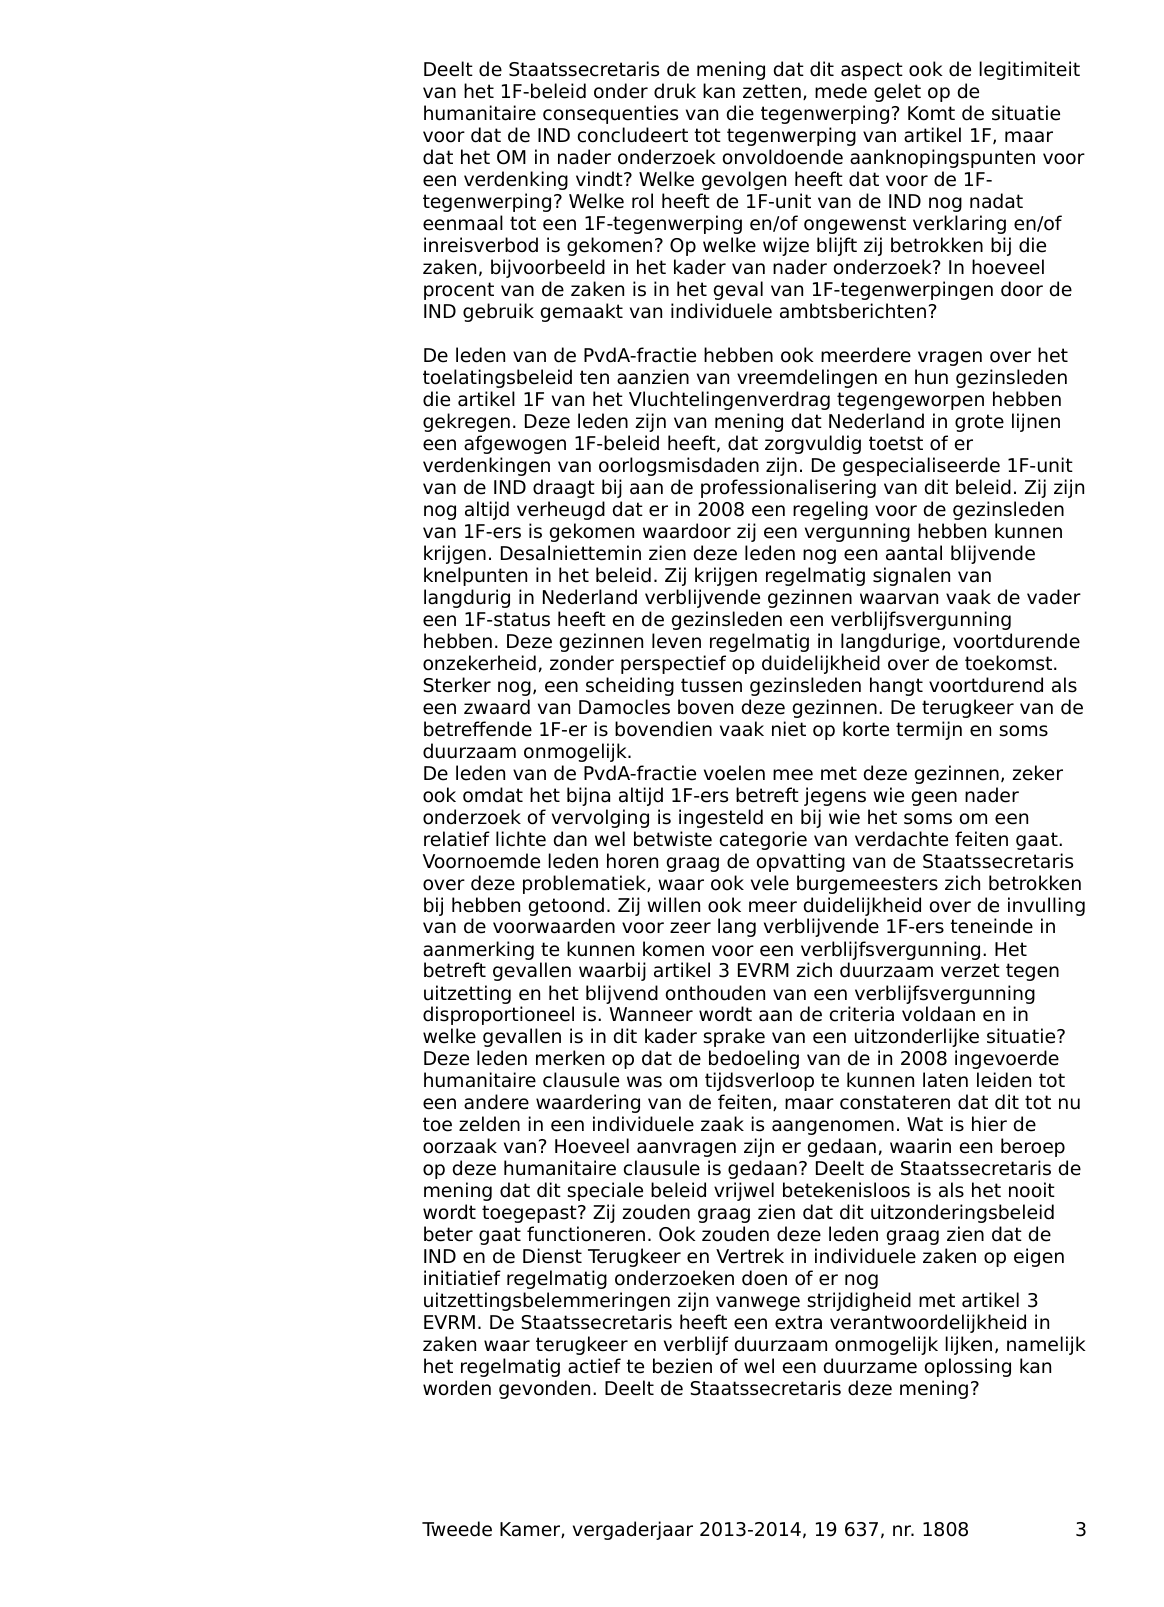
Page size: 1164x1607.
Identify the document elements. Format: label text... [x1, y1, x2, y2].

text Deelt de Staatssecretaris de mening dat dit aspect ook de legitimiteit van het 1F-beleid onder druk kan zetten, mede gelet op de humanitaire consequenties van die tegenwerping? Komt de situatie voor dat de IND concludeert tot tegenwerping van artikel 1F, maar dat het OM in nader onderzoek onvoldoende aanknopingspunten voor een verdenking vindt? Welke gevolgen heeft dat voor de 1F-tegenwerping? Welke rol heeft de 1F-unit van de IND nog nadat eenmaal tot een 1F-tegenwerping en/of ongewenst verklaring en/of inreisverbod is gekomen? Op welke wijze blijft zij betrokken bij die zaken, bijvoorbeeld in het kader van nader onderzoek? In hoeveel procent van de zaken is in het geval van 1F-tegenwerpingen door de IND gebruik gemaakt van individuele ambtsberichten? [422, 59, 1087, 323]
text De leden van de PvdA-fractie voelen mee met deze gezinnen, zeker ook omdat het bijna altijd 1F-ers betreft jegens wie geen nader onderzoek of vervolging is ingesteld en bij wie het soms om een relatief lichte dan wel betwiste categorie van verdachte feiten gaat. Voornoemde leden horen graag de opvatting van de Staatssecretaris over deze problematiek, waar ook vele burgemeesters zich betrokken bij hebben getoond. Zij willen ook meer duidelijkheid over de invulling van de voorwaarden voor zeer lang verblijvende 1F-ers teneinde in aanmerking te kunnen komen voor een verblijfsvergunning. Het betreft gevallen waarbij artikel 3 EVRM zich duurzaam verzet tegen uitzetting en het blijvend onthouden van een verblijfsvergunning disproportioneel is. Wanneer wordt aan de criteria voldaan en in welke gevallen is in dit kader sprake van een uitzonderlijke situatie? Deze leden merken op dat de bedoeling van de in 2008 ingevoerde humanitaire clausule was om tijdsverloop te kunnen laten leiden tot een andere waardering van de feiten, maar constateren dat dit tot nu toe zelden in een individuele zaak is aangenomen. Wat is hier de oorzaak van? Hoeveel aanvragen zijn er gedaan, waarin een beroep op deze humanitaire clausule is gedaan? Deelt de Staatssecretaris de mening dat dit speciale beleid vrijwel betekenisloos is als het nooit wordt toegepast? Zij zouden graag zien dat dit uitzonderingsbeleid beter gaat functioneren. Ook zouden deze leden graag zien dat de IND en de Dienst Terugkeer en Vertrek in individuele zaken op eigen initiatief regelmatig onderzoeken doen of er nog uitzettingsbelemmeringen zijn vanwege strijdigheid met artikel 3 EVRM. De Staatssecretaris heeft een extra verantwoordelijkheid in zaken waar terugkeer en verblijf duurzaam onmogelijk lijken, namelijk het regelmatig actief te bezien of wel een duurzame oplossing kan worden gevonden. Deelt de Staatssecretaris deze mening? [422, 763, 1087, 1400]
text De leden van de PvdA-fractie hebben ook meerdere vragen over het toelatingsbeleid ten aanzien van vreemdelingen en hun gezinsleden die artikel 1F van het Vluchtelingenverdrag tegengeworpen hebben gekregen. Deze leden zijn van mening dat Nederland in grote lijnen een afgewogen 1F-beleid heeft, dat zorgvuldig toetst of er verdenkingen van oorlogsmisdaden zijn. De gespecialiseerde 1F-unit van de IND draagt bij aan de professionalisering van dit beleid. Zij zijn nog altijd verheugd dat er in 2008 een regeling voor de gezinsleden van 1F-ers is gekomen waardoor zij een vergunning hebben kunnen krijgen. Desalniettemin zien deze leden nog een aantal blijvende knelpunten in het beleid. Zij krijgen regelmatig signalen van langdurig in Nederland verblijvende gezinnen waarvan vaak de vader een 1F-status heeft en de gezinsleden een verblijfsvergunning hebben. Deze gezinnen leven regelmatig in langdurige, voortdurende onzekerheid, zonder perspectief op duidelijkheid over de toekomst. Sterker nog, een scheiding tussen gezinsleden hangt voortdurend als een zwaard van Damocles boven deze gezinnen. De terugkeer van de betreffende 1F-er is bovendien vaak niet op korte termijn en soms duurzaam onmogelijk. [422, 345, 1087, 763]
